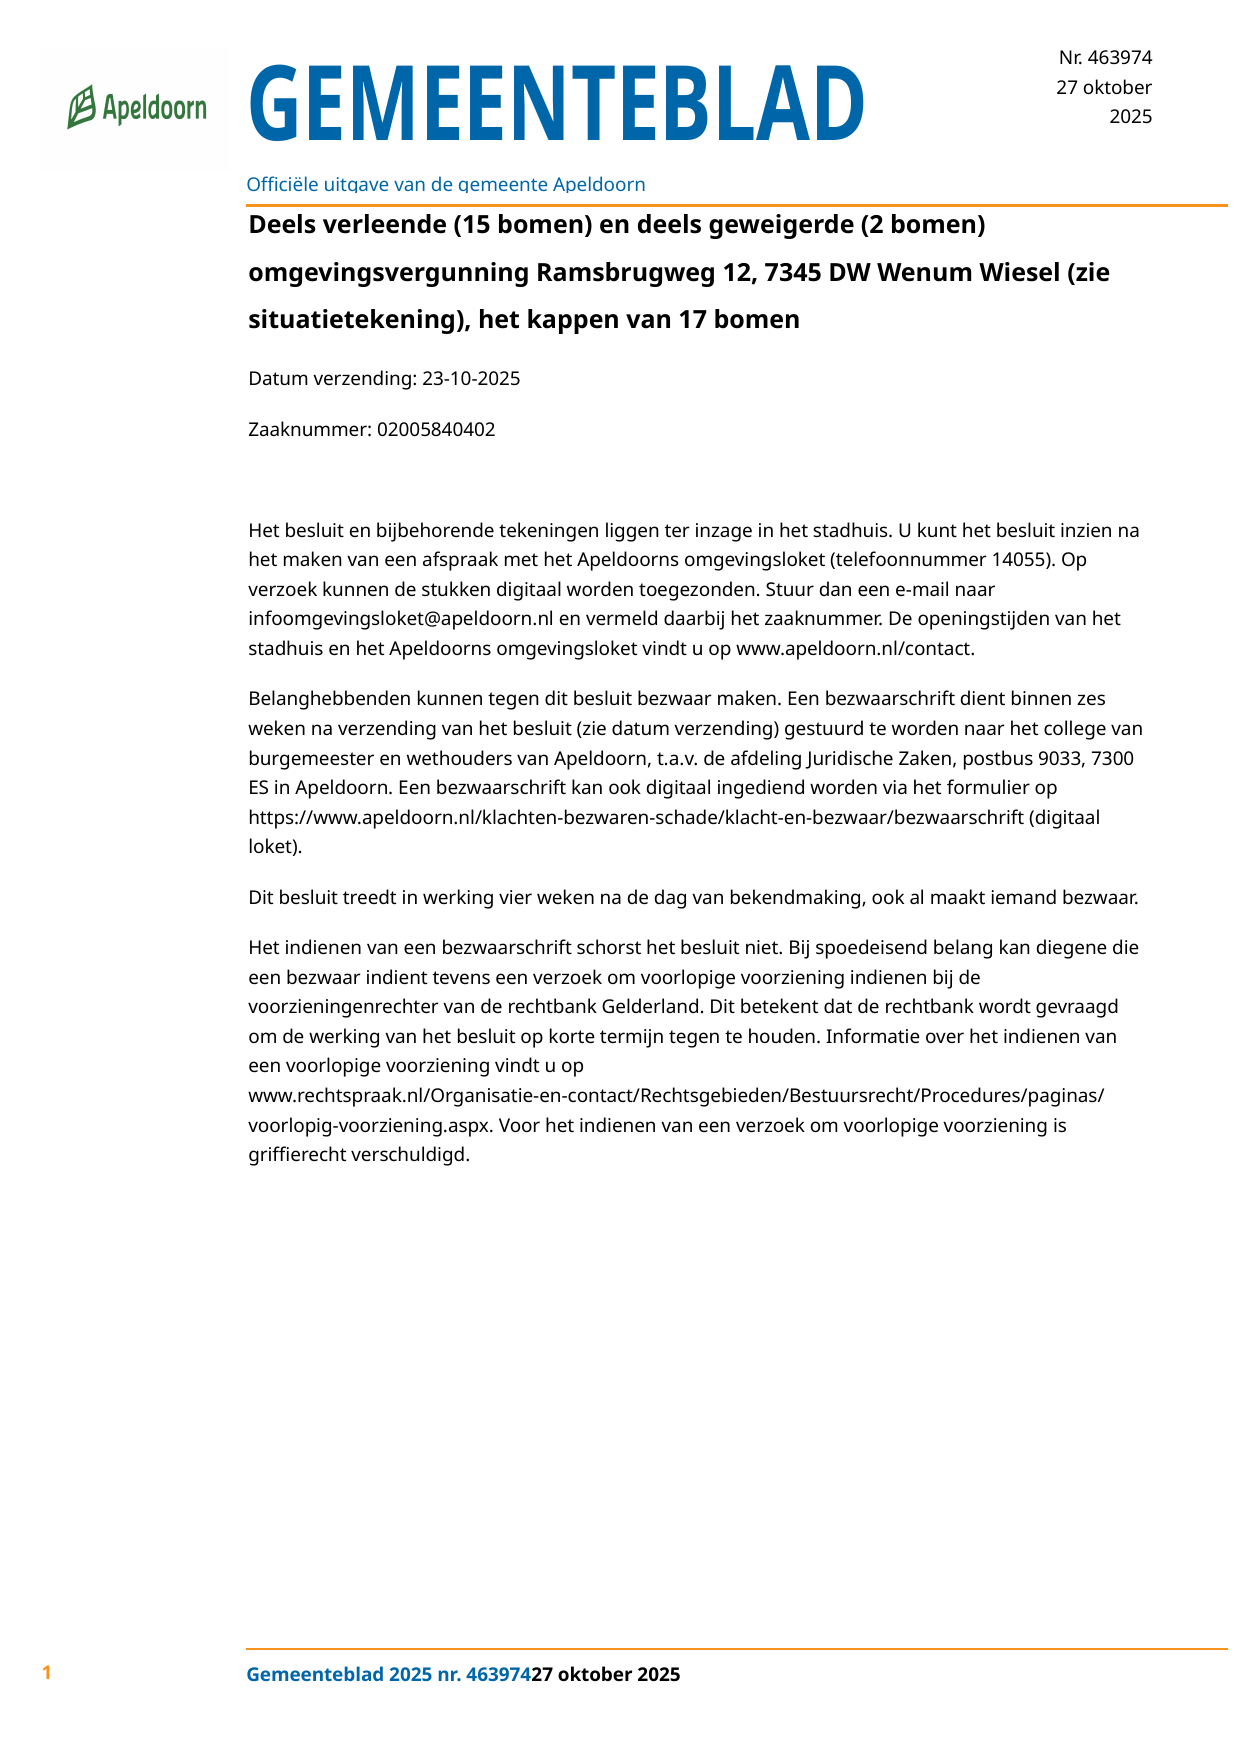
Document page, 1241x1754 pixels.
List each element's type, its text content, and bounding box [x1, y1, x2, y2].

text Het besluit en bijbehorende tekeningen liggen ter inzage in het stadhuis. U kunt het besluit inzien na het maken van een afspraak met het Apeldoorns omgevingsloket (telefoonnummer 14055). Op verzoek kunnen de stukken digitaal worden toegezonden. Stuur dan een e-mail naar infoomgevingsloket@apeldoorn.nl en vermeld daarbij het zaaknummer. De openingstijden van het stadhuis en het Apeldoorns omgevingsloket vindt u op www.apeldoorn.nl/contact. [248, 517, 1152, 661]
text Deels verleende (15 bomen) en deels geweigerde (2 bomen) omgevingsvergunning Ramsbrugweg 12, 7345 DW Wenum Wiesel (zie situatietekening), het kappen van 17 bomen [248, 207, 1152, 336]
text Het indienen van een bezwaarschrift schorst het besluit niet. Bij spoedeisend belang kan diegene die een bezwaar indient tevens een verzoek om voorlopige voorziening indienen bij de voorzieningenrechter van de rechtbank Gelderland. Dit betekent dat de rechtbank wordt gevraagd om de werking van het besluit op korte termijn tegen te houden. Informatie over het indienen van een voorlopige voorziening vindt u op www.rechtspraak.nl/Organisatie-en-contact/Rechtsgebieden/Bestuursrecht/Procedures/paginas/voorlopig-voorziening.aspx. Voor het indienen van een verzoek om voorlopige voorziening is griffierecht verschuldigd. [248, 934, 1152, 1167]
text Dit besluit treedt in werking vier weken na de dag van bekendmaking, ook al maakt iemand bezwaar. [248, 884, 1152, 909]
text Zaaknummer: 02005840402 [248, 416, 1152, 442]
text Belanghebbenden kunnen tegen dit besluit bezwaar maken. Een bezwaarschrift dient binnen zes weken na verzending van het besluit (zie datum verzending) gestuurd te worden naar het college van burgemeester en wethouders van Apeldoorn, t.a.v. de afdeling Juridische Zaken, postbus 9033, 7300 ES in Apeldoorn. Een bezwaarschrift kan ook digitaal ingediend worden via het formulier op https://www.apeldoorn.nl/klachten-bezwaren-schade/klacht-en-bezwaar/bezwaarschrift (digitaal loket). [248, 686, 1152, 859]
text Datum verzending: 23-10-2025 [248, 366, 1152, 391]
picture [41, 47, 231, 172]
